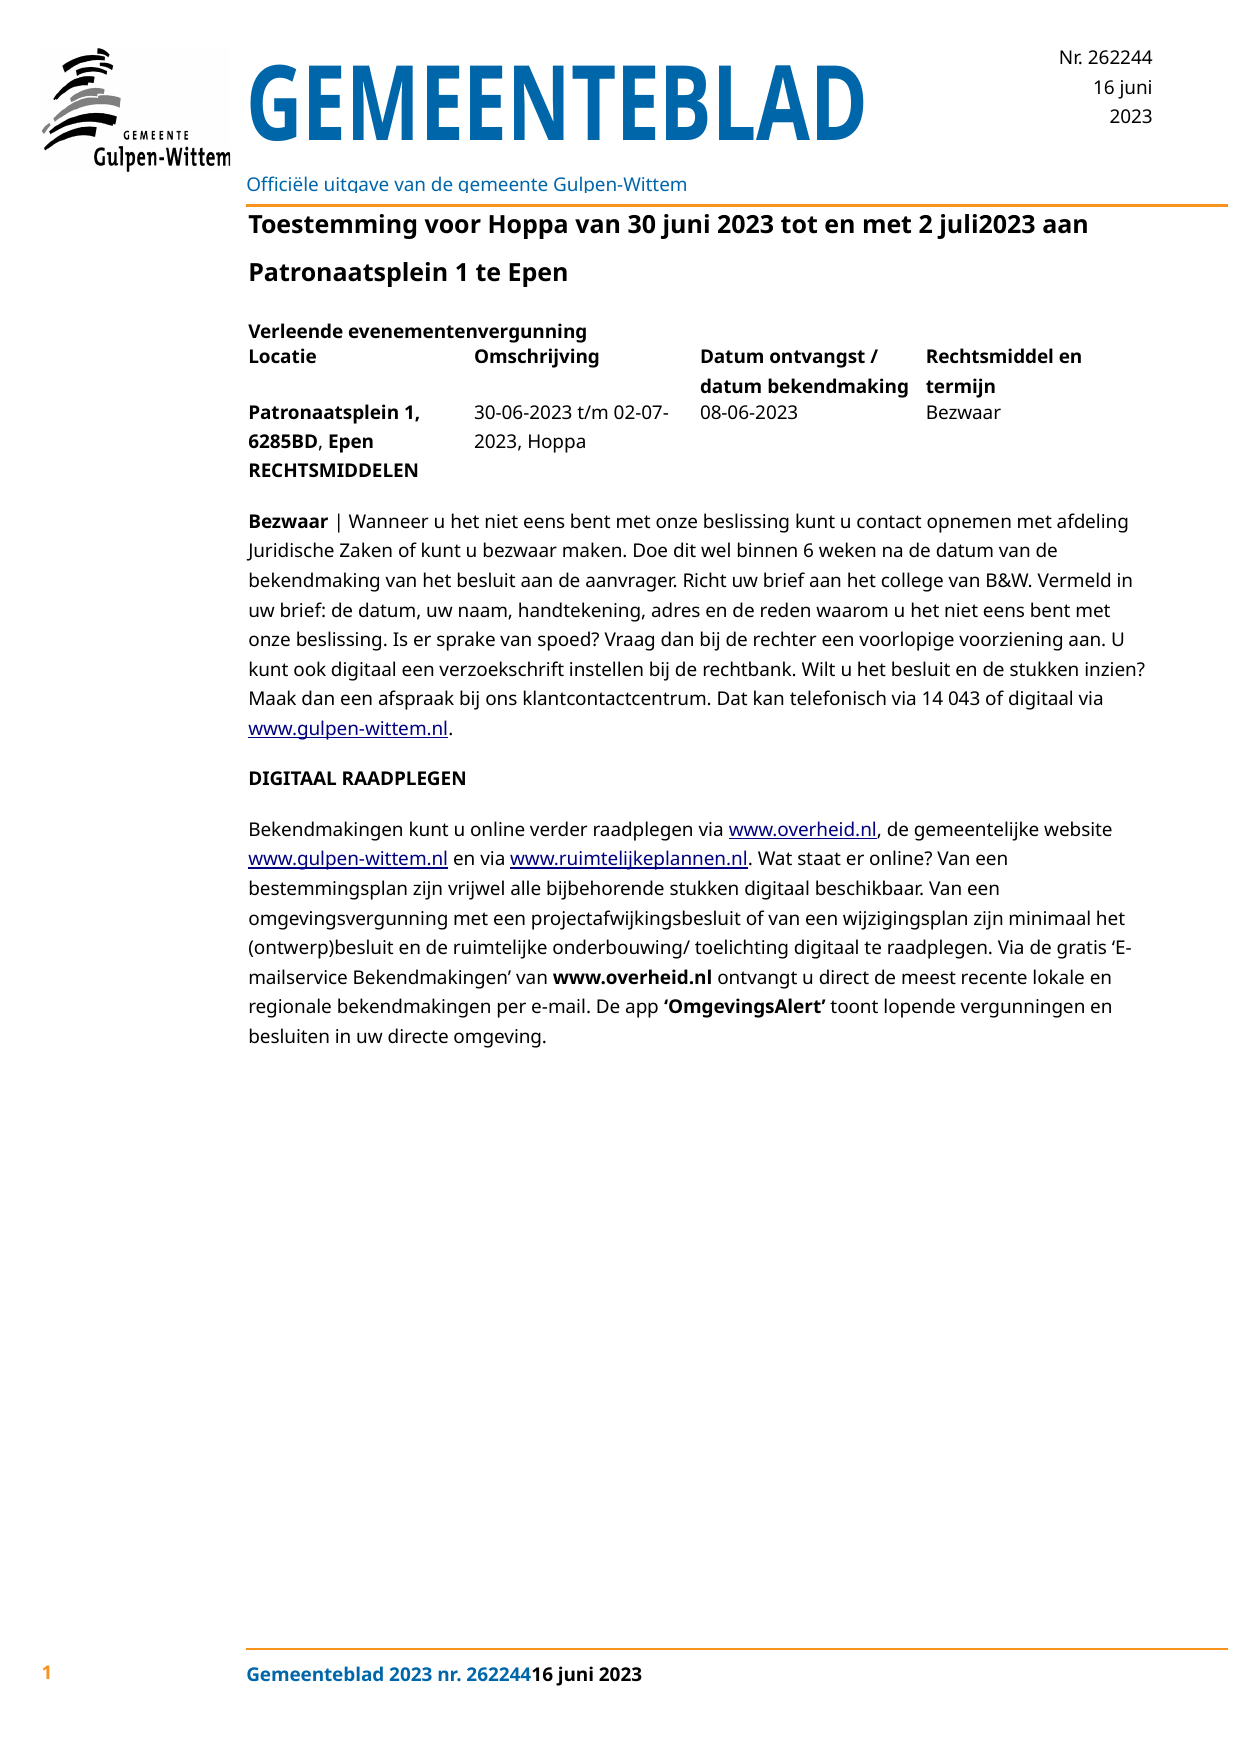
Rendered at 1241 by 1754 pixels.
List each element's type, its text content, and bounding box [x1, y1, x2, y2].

table_cell 30-06-2023 t/m 02-07-2023, Hoppa [474, 399, 700, 454]
table_cell Omschrijving [474, 344, 700, 399]
table_cell Locatie [248, 344, 474, 399]
table_cell 08-06-2023 [700, 399, 926, 454]
text Bekendmakingen kunt u online verder raadplegen via www.overheid.nl, de gemeentelijke website www.gulpen-wittem.nl en via www.ruimtelijkeplannen.nl. Wat staat er online? Van een bestemmingsplan zijn vrijwel alle bijbehorende stukken digitaal beschikbaar. Van een omgevingsvergunning met een projectafwijkingsbesluit of van een wijzigingsplan zijn minimaal het (ontwerp)besluit en de ruimtelijke onderbouwing/ toelichting digitaal te raadplegen. Via de gratis ‘E-mailservice Bekendmakingen’ van www.overheid.nl ontvangt u direct de meest recente lokale en regionale bekendmakingen per e-mail. De app ‘OmgevingsAlert’ toont lopende vergunningen en besluiten in uw directe omgeving. [248, 816, 1152, 1049]
picture [41, 47, 231, 172]
text DIGITAAL RAADPLEGEN [248, 766, 1152, 791]
table_cell Rechtsmiddel en termijn [926, 344, 1152, 399]
text Bezwaar | Wanneer u het niet eens bent met onze beslissing kunt u contact opnemen met afdeling Juridische Zaken of kunt u bezwaar maken. Doe dit wel binnen 6 weken na de datum van de bekendmaking van het besluit aan de aanvrager. Richt uw brief aan het college van B&W. Vermeld in uw brief: de datum, uw naam, handtekening, adres en de reden waarom u het niet eens bent met onze beslissing. Is er sprake van spoed? Vraag dan bij de rechter een voorlopige voorziening aan. U kunt ook digitaal een verzoekschrift instellen bij de rechtbank. Wilt u het besluit en de stukken inzien? Maak dan een afspraak bij ons klantcontactcentrum. Dat kan telefonisch via 14 043 of digitaal via www.gulpen-wittem.nl. [248, 508, 1152, 741]
text RECHTSMIDDELEN [248, 458, 1152, 483]
text Toestemming voor Hoppa van 30 juni 2023 tot en met 2 juli2023 aan Patronaatsplein 1 te Epen [248, 207, 1152, 288]
table_cell Patronaatsplein 1, 6285BD, Epen [248, 399, 474, 454]
table_cell Datum ontvangst / datum bekendmaking [700, 344, 926, 399]
table_cell Bezwaar [926, 399, 1152, 454]
table_header Verleende evenementenvergunning [248, 318, 1152, 344]
